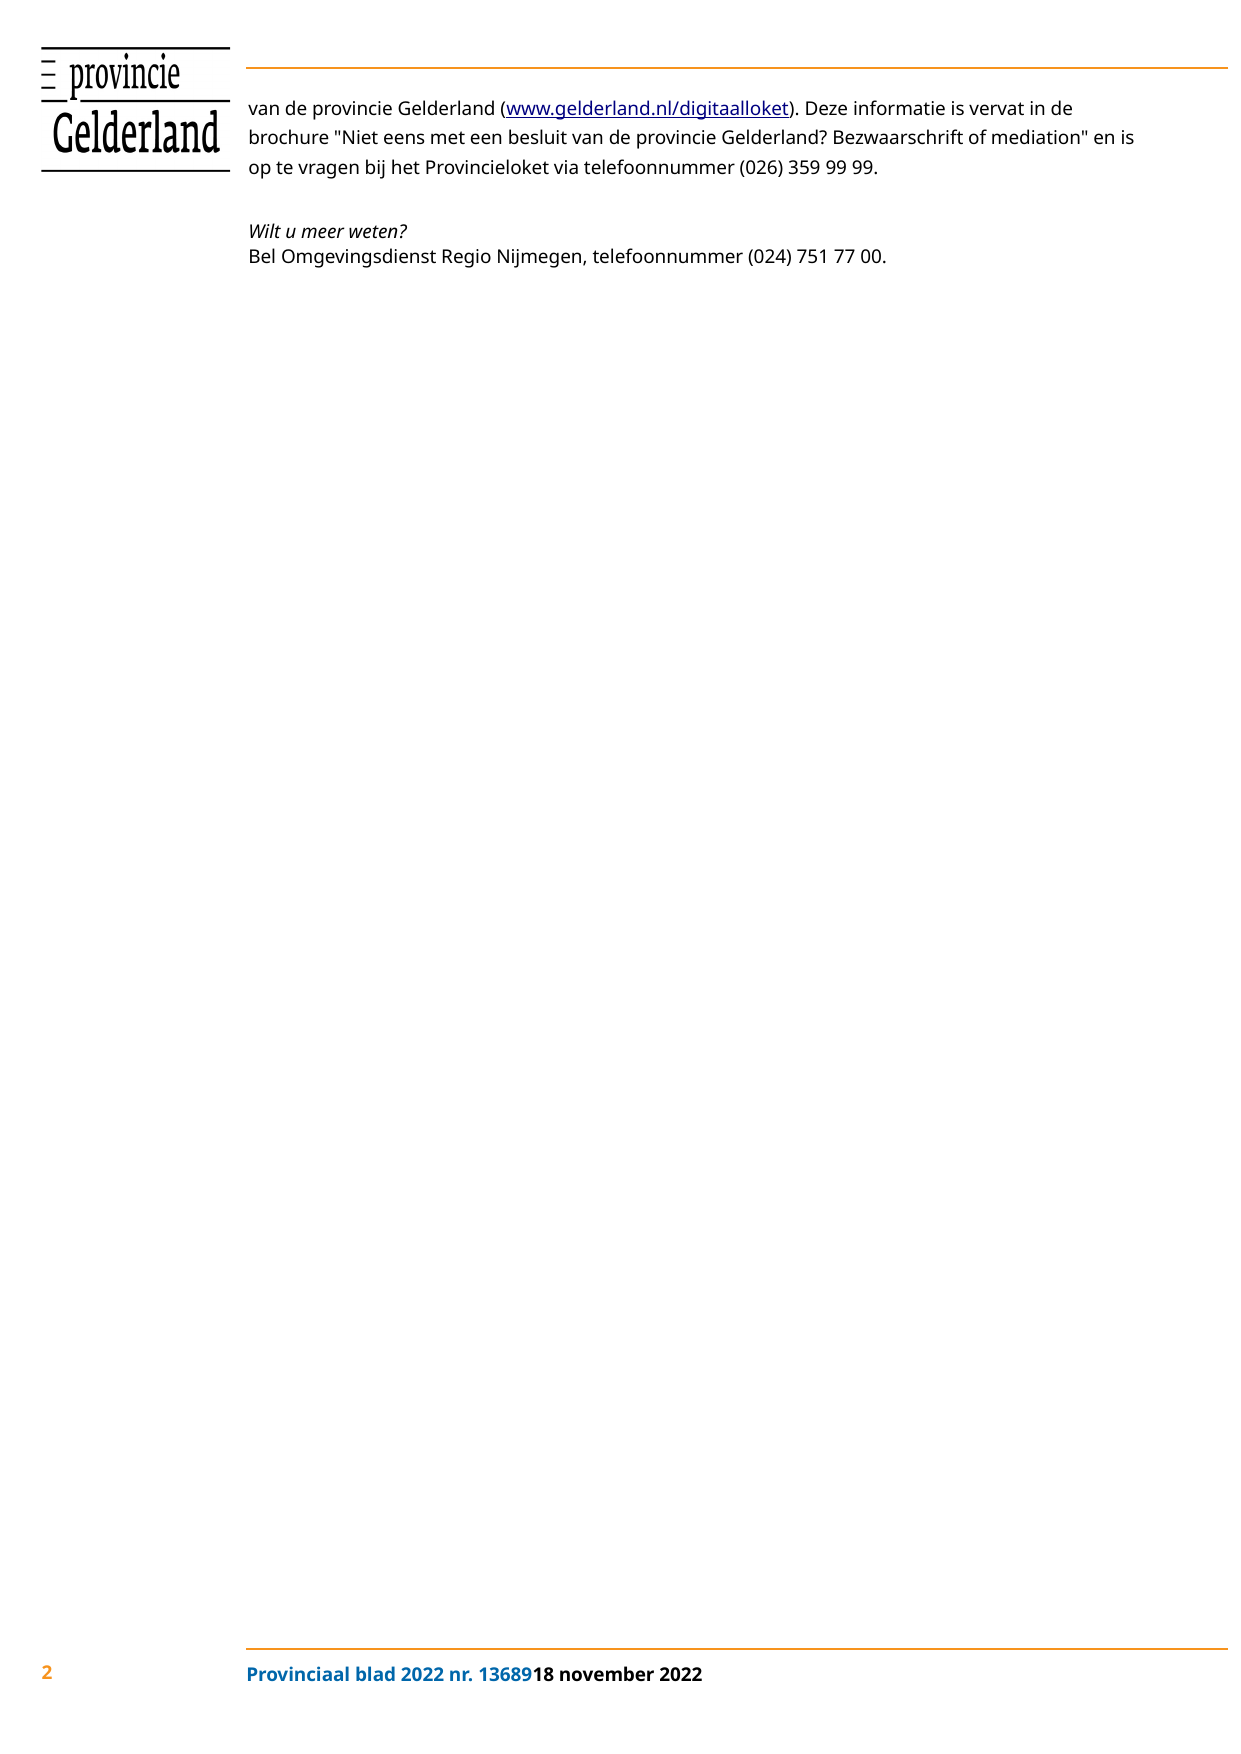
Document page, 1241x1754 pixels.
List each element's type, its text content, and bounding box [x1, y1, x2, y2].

text van de provincie Gelderland (www.gelderland.nl/digitaalloket). Deze informatie is vervat in de brochure "Niet eens met een besluit van de provincie Gelderland? Bezwaarschrift of mediation" en is op te vragen bij het Provincieloket via telefoonnummer (026) 359 99 99. [248, 95, 1152, 180]
text Bel Omgevingsdienst Regio Nijmegen, telefoonnummer (024) 751 77 00. [248, 244, 1152, 269]
text Wilt u meer weten? [248, 218, 1152, 244]
picture [41, 47, 231, 172]
